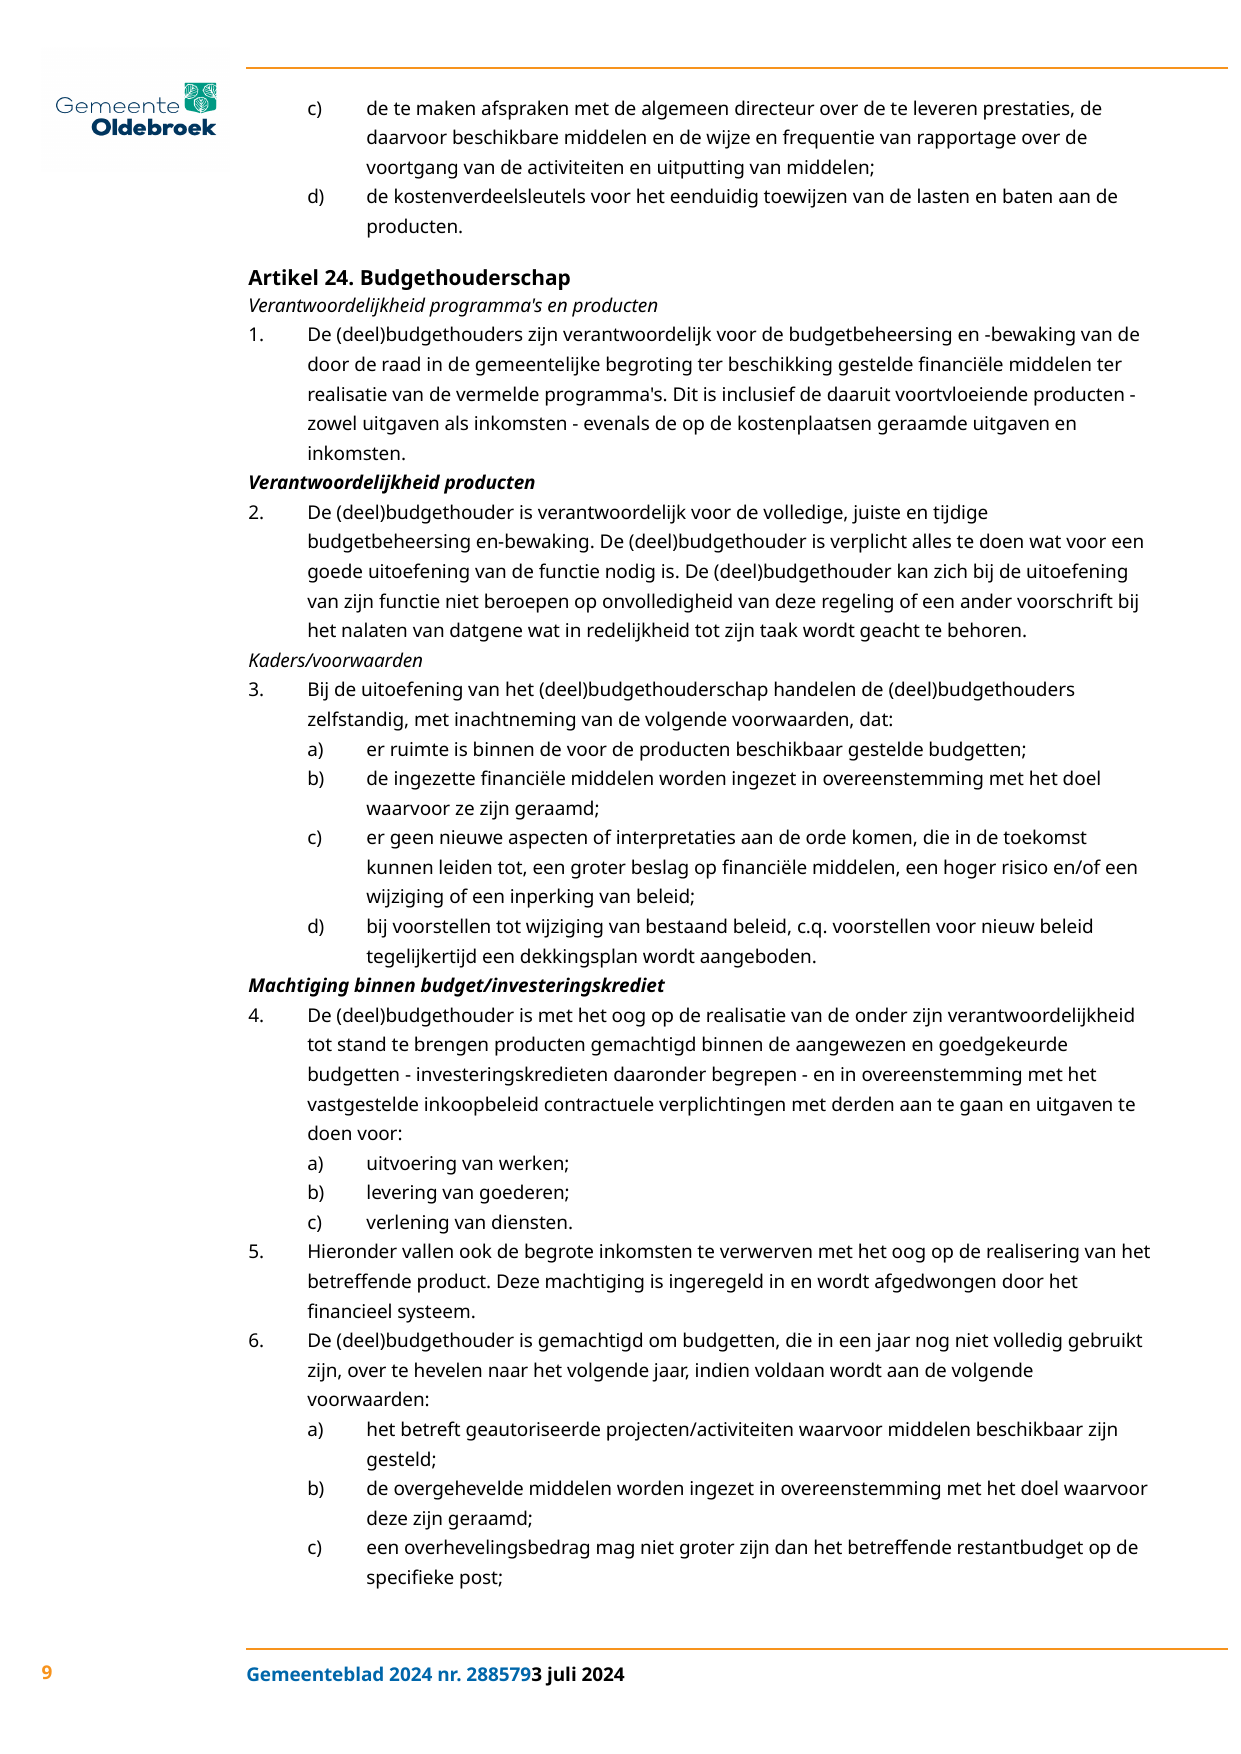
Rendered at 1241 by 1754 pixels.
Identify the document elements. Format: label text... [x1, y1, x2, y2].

list de kostenverdeelsleutels voor het eenduidig toewijzen van de lasten en baten aan de producten. [307, 183, 1152, 239]
text Verantwoordelijkheid producten [248, 469, 1152, 495]
text Machtiging binnen budget/investeringskrediet [248, 972, 1152, 998]
list een overhevelingsbedrag mag niet groter zijn dan het betreffende restantbudget op de specifieke post; [307, 1534, 1152, 1590]
picture [41, 47, 231, 172]
text Artikel 24. Budgethouderschap [248, 263, 1152, 292]
list uitvoering van werken; [307, 1150, 1152, 1176]
list er geen nieuwe aspecten of interpretaties aan de orde komen, die in de toekomst kunnen leiden tot, een groter beslag op financiële middelen, een hoger risico en/of een wijziging of een inperking van beleid; [307, 824, 1152, 909]
list verlening van diensten. [307, 1209, 1152, 1235]
list de overgehevelde middelen worden ingezet in overeenstemming met het doel waarvoor deze zijn geraamd; [307, 1475, 1152, 1531]
list De (deel)budgethouder is gemachtigd om budgetten, die in een jaar nog niet volledig gebruikt zijn, over te hevelen naar het volgende jaar, indien voldaan wordt aan de volgende voorwaarden: [248, 1327, 1152, 1412]
list De (deel)budgethouders zijn verantwoordelijk voor de budgetbeheersing en -bewaking van de door de raad in de gemeentelijke begroting ter beschikking gestelde financiële middelen ter realisatie van de vermelde programma's. Dit is inclusief de daaruit voortvloeiende producten - zowel uitgaven als inkomsten - evenals de op de kostenplaatsen geraamde uitgaven en inkomsten. [248, 322, 1152, 466]
text Kaders/voorwaarden [248, 647, 1152, 673]
list Bij de uitoefening van het (deel)budgethouderschap handelen de (deel)budgethouders zelfstandig, met inachtneming van de volgende voorwaarden, dat: [248, 677, 1152, 732]
list levering van goederen; [307, 1179, 1152, 1205]
list er ruimte is binnen de voor de producten beschikbaar gestelde budgetten; [307, 736, 1152, 761]
text Verantwoordelijkheid programma's en producten [248, 292, 1152, 318]
list de te maken afspraken met de algemeen directeur over de te leveren prestaties, de daarvoor beschikbare middelen en de wijze en frequentie van rapportage over de voortgang van de activiteiten en uitputting van middelen; [307, 95, 1152, 180]
list bij voorstellen tot wijziging van bestaand beleid, c.q. voorstellen voor nieuw beleid tegelijkertijd een dekkingsplan wordt aangeboden. [307, 913, 1152, 968]
list het betreft geautoriseerde projecten/activiteiten waarvoor middelen beschikbaar zijn gesteld; [307, 1416, 1152, 1471]
list De (deel)budgethouder is met het oog op de realisatie van de onder zijn verantwoordelijkheid tot stand te brengen producten gemachtigd binnen de aangewezen en goedgekeurde budgetten - investeringskredieten daaronder begrepen - en in overeenstemming met het vastgestelde inkoopbeleid contractuele verplichtingen met derden aan te gaan en uitgaven te doen voor: [248, 1002, 1152, 1146]
list de ingezette financiële middelen worden ingezet in overeenstemming met het doel waarvoor ze zijn geraamd; [307, 765, 1152, 821]
list Hieronder vallen ook de begrote inkomsten te verwerven met het oog op de realisering van het betreffende product. Deze machtiging is ingeregeld in en wordt afgedwongen door het financieel systeem. [248, 1239, 1152, 1323]
list De (deel)budgethouder is verantwoordelijk voor de volledige, juiste en tijdige budgetbeheersing en-bewaking. De (deel)budgethouder is verplicht alles te doen wat voor een goede uitoefening van de functie nodig is. De (deel)budgethouder kan zich bij de uitoefening van zijn functie niet beroepen op onvolledigheid van deze regeling of een ander voorschrift bij het nalaten van datgene wat in redelijkheid tot zijn taak wordt geacht te behoren. [248, 499, 1152, 643]
